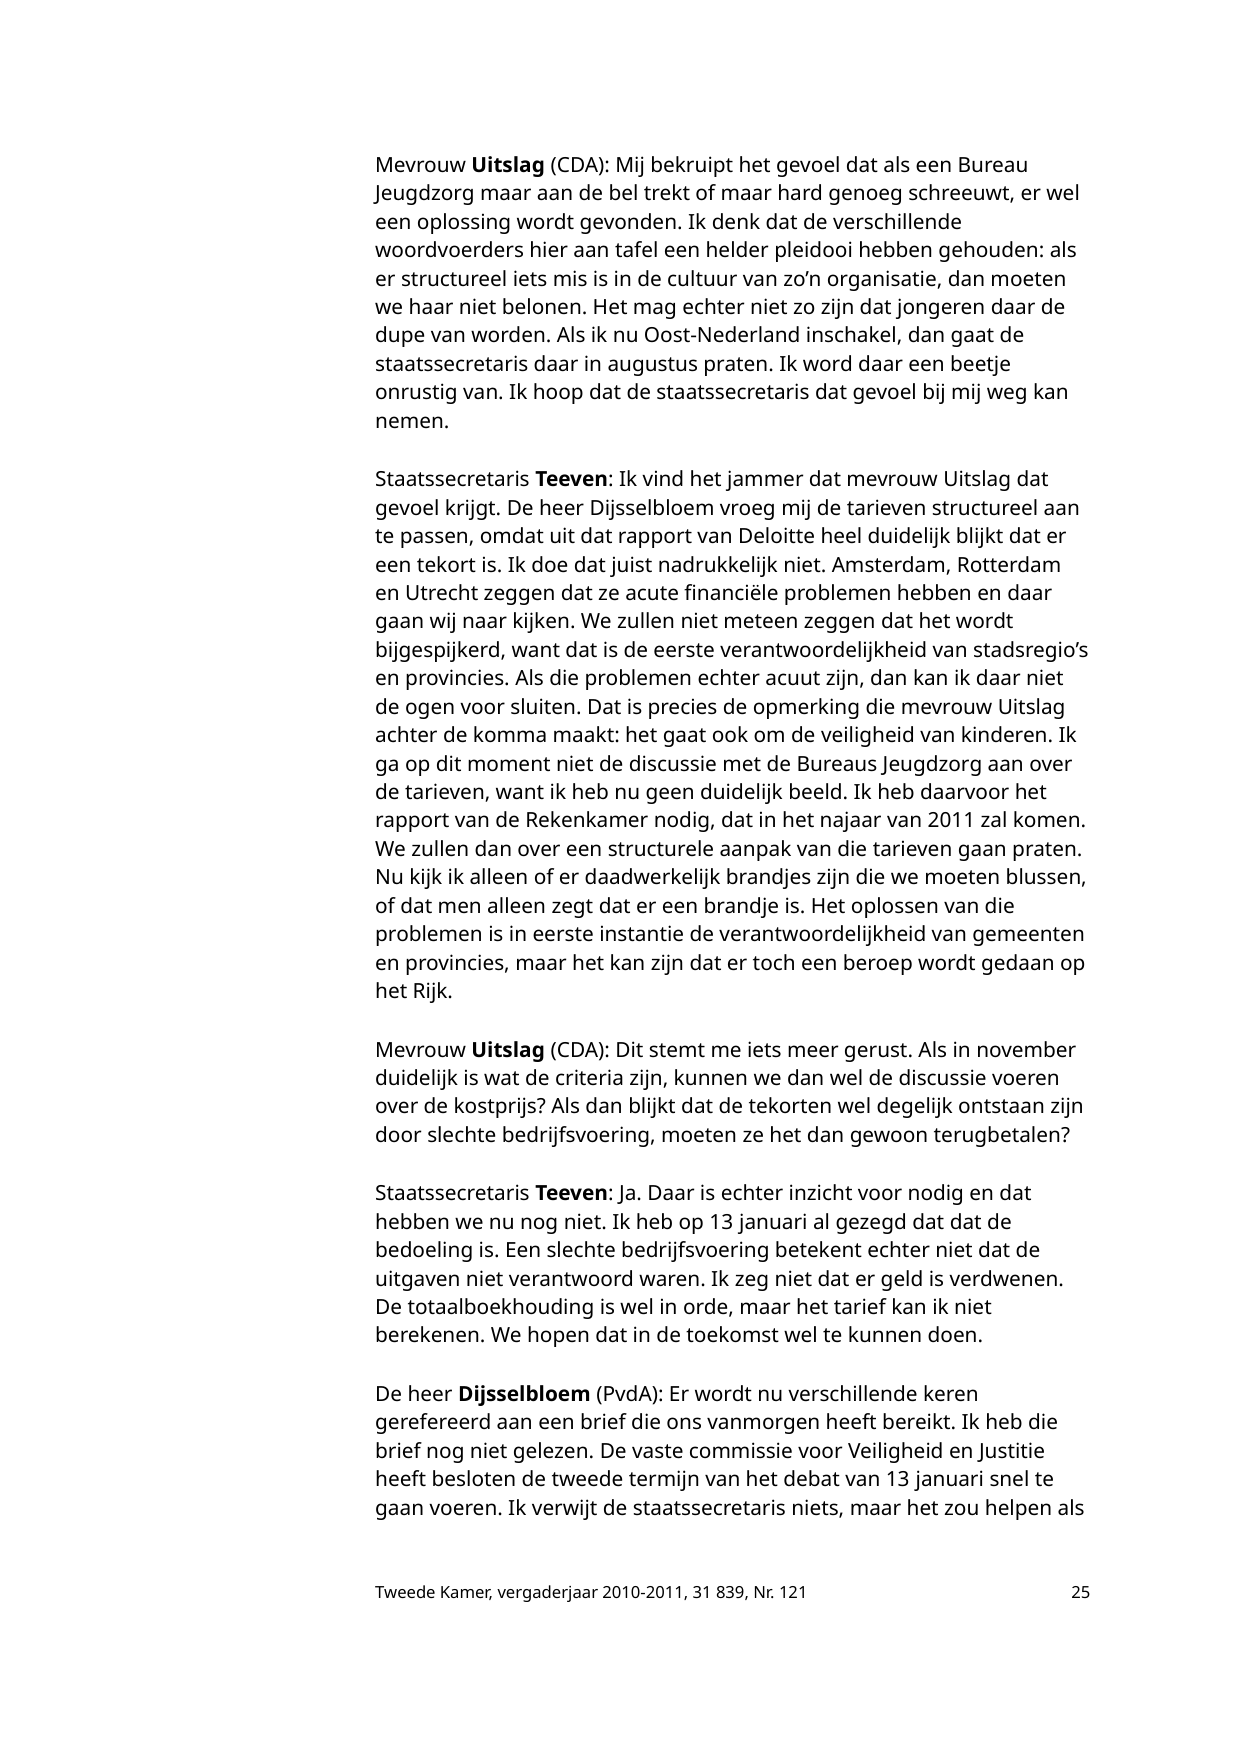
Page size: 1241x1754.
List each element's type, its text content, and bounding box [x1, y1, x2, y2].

text Mevrouw Uitslag (CDA): Dit stemt me iets meer gerust. Als in november duidelijk is wat de criteria zijn, kunnen we dan wel de discussie voeren over de kostprijs? Als dan blijkt dat de tekorten wel degelijk ontstaan zijn door slechte bedrijfsvoering, moeten ze het dan gewoon terugbetalen? [375, 1035, 1090, 1148]
text Staatssecretaris Teeven: Ik vind het jammer dat mevrouw Uitslag dat gevoel krijgt. De heer Dijsselbloem vroeg mij de tarieven structureel aan te passen, omdat uit dat rapport van Deloitte heel duidelijk blijkt dat er een tekort is. Ik doe dat juist nadrukkelijk niet. Amsterdam, Rotterdam en Utrecht zeggen dat ze acute financiële problemen hebben en daar gaan wij naar kijken. We zullen niet meteen zeggen dat het wordt bijgespijkerd, want dat is de eerste verantwoordelijkheid van stadsregio’s en provincies. Als die problemen echter acuut zijn, dan kan ik daar niet de ogen voor sluiten. Dat is precies de opmerking die mevrouw Uitslag achter de komma maakt: het gaat ook om de veiligheid van kinderen. Ik ga op dit moment niet de discussie met de Bureaus Jeugdzorg aan over de tarieven, want ik heb nu geen duidelijk beeld. Ik heb daarvoor het rapport van de Rekenkamer nodig, dat in het najaar van 2011 zal komen. We zullen dan over een structurele aanpak van die tarieven gaan praten. Nu kijk ik alleen of er daadwerkelijk brandjes zijn die we moeten blussen, of dat men alleen zegt dat er een brandje is. Het oplossen van die problemen is in eerste instantie de verantwoordelijkheid van gemeenten en provincies, maar het kan zijn dat er toch een beroep wordt gedaan op het Rijk. [375, 464, 1090, 1005]
text De heer Dijsselbloem (PvdA): Er wordt nu verschillende keren gerefereerd aan een brief die ons vanmorgen heeft bereikt. Ik heb die brief nog niet gelezen. De vaste commissie voor Veiligheid en Justitie heeft besloten de tweede termijn van het debat van 13 januari snel te gaan voeren. Ik verwijt de staatssecretaris niets, maar het zou helpen als [375, 1379, 1090, 1521]
text Staatssecretaris Teeven: Ja. Daar is echter inzicht voor nodig en dat hebben we nu nog niet. Ik heb op 13 januari al gezegd dat dat de bedoeling is. Een slechte bedrijfsvoering betekent echter niet dat de uitgaven niet verantwoord waren. Ik zeg niet dat er geld is verdwenen. De totaalboekhouding is wel in orde, maar het tarief kan ik niet berekenen. We hopen dat in de toekomst wel te kunnen doen. [375, 1178, 1090, 1349]
text Mevrouw Uitslag (CDA): Mij bekruipt het gevoel dat als een Bureau Jeugdzorg maar aan de bel trekt of maar hard genoeg schreeuwt, er wel een oplossing wordt gevonden. Ik denk dat de verschillende woordvoerders hier aan tafel een helder pleidooi hebben gehouden: als er structureel iets mis is in de cultuur van zo’n organisatie, dan moeten we haar niet belonen. Het mag echter niet zo zijn dat jongeren daar de dupe van worden. Als ik nu Oost-Nederland inschakel, dan gaat de staatssecretaris daar in augustus praten. Ik word daar een beetje onrustig van. Ik hoop dat de staatssecretaris dat gevoel bij mij weg kan nemen. [375, 150, 1090, 434]
